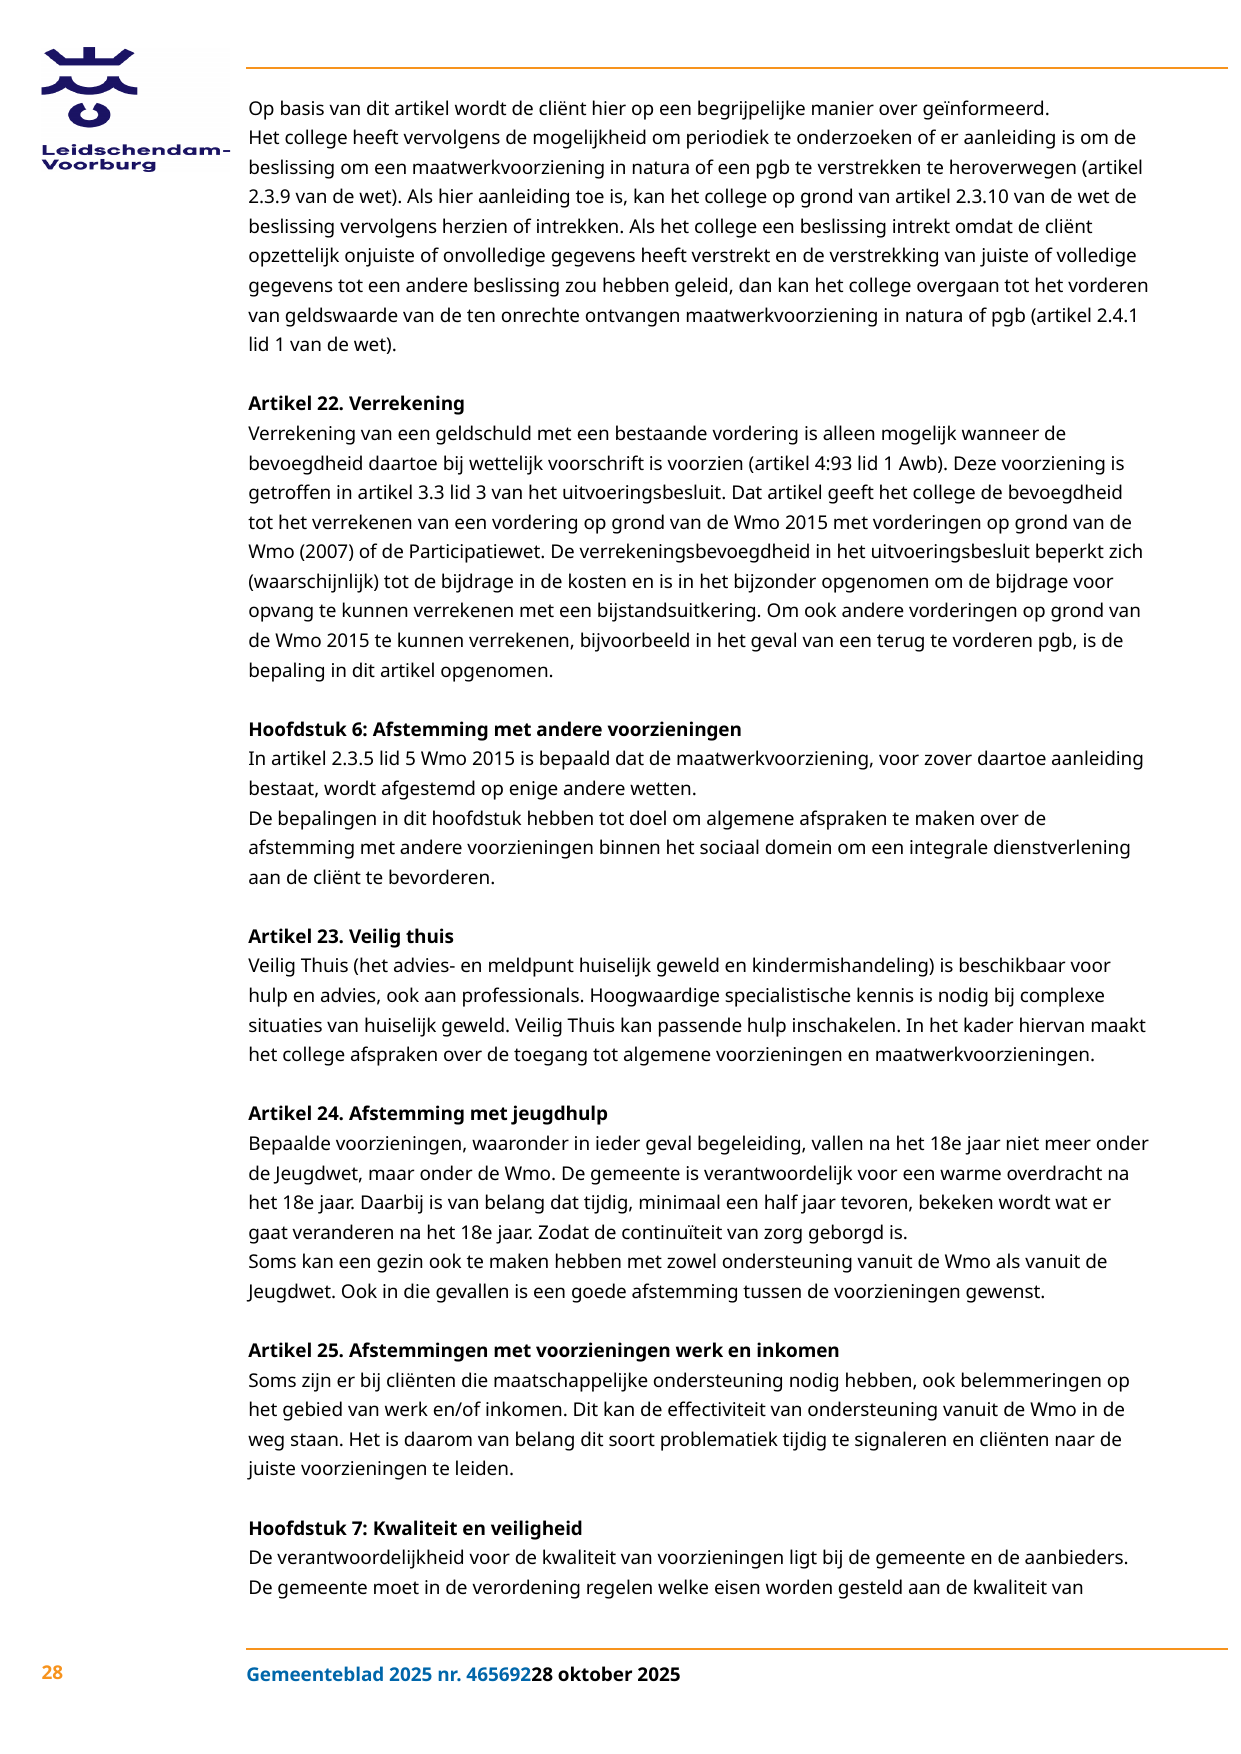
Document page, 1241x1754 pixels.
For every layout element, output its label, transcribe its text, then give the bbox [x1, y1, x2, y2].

text Artikel 23. Veilig thuis [248, 923, 1152, 949]
text Soms kan een gezin ook te maken hebben met zowel ondersteuning vanuit de Wmo als vanuit de Jeugdwet. Ook in die gevallen is een goede afstemming tussen de voorzieningen gewenst. [248, 1248, 1152, 1304]
text Hoofdstuk 7: Kwaliteit en veiligheid [248, 1515, 1152, 1541]
text Bepaalde voorzieningen, waaronder in ieder geval begeleiding, vallen na het 18e jaar niet meer onder de Jeugdwet, maar onder de Wmo. De gemeente is verantwoordelijk voor een warme overdracht na het 18e jaar. Daarbij is van belang dat tijdig, minimaal een half jaar tevoren, bekeken wordt wat er gaat veranderen na het 18e jaar. Zodat de continuïteit van zorg geborgd is. [248, 1130, 1152, 1245]
text Op basis van dit artikel wordt de cliënt hier op een begrijpelijke manier over geïnformeerd. [248, 95, 1152, 121]
text Veilig Thuis (het advies- en meldpunt huiselijk geweld en kindermishandeling) is beschikbaar voor hulp en advies, ook aan professionals. Hoogwaardige specialistische kennis is nodig bij complexe situaties van huiselijk geweld. Veilig Thuis kan passende hulp inschakelen. In het kader hiervan maakt het college afspraken over de toegang tot algemene voorzieningen en maatwerkvoorzieningen. [248, 953, 1152, 1067]
text In artikel 2.3.5 lid 5 Wmo 2015 is bepaald dat de maatwerkvoorziening, voor zover daartoe aanleiding bestaat, wordt afgestemd op enige andere wetten. [248, 746, 1152, 801]
text Soms zijn er bij cliënten die maatschappelijke ondersteuning nodig hebben, ook belemmeringen op het gebied van werk en/of inkomen. Dit kan de effectiviteit van ondersteuning vanuit de Wmo in de weg staan. Het is daarom van belang dit soort problematiek tijdig te signaleren en cliënten naar de juiste voorzieningen te leiden. [248, 1367, 1152, 1481]
text Hoofdstuk 6: Afstemming met andere voorzieningen [248, 716, 1152, 742]
text Verrekening van een geldschuld met een bestaande vordering is alleen mogelijk wanneer de bevoegdheid daartoe bij wettelijk voorschrift is voorzien (artikel 4:93 lid 1 Awb). Deze voorziening is getroffen in artikel 3.3 lid 3 van het uitvoeringsbesluit. Dat artikel geeft het college de bevoegdheid tot het verrekenen van een vordering op grond van de Wmo 2015 met vorderingen op grond van de Wmo (2007) of de Participatiewet. De verrekeningsbevoegdheid in het uitvoeringsbesluit beperkt zich (waarschijnlijk) tot de bijdrage in de kosten en is in het bijzonder opgenomen om de bijdrage voor opvang te kunnen verrekenen met een bijstandsuitkering. Om ook andere vorderingen op grond van de Wmo 2015 te kunnen verrekenen, bijvoorbeeld in het geval van een terug te vorderen pgb, is de bepaling in dit artikel opgenomen. [248, 420, 1152, 683]
picture [41, 47, 231, 172]
text Artikel 22. Verrekening [248, 391, 1152, 416]
text Artikel 24. Afstemming met jeugdhulp [248, 1101, 1152, 1126]
text Het college heeft vervolgens de mogelijkheid om periodiek te onderzoeken of er aanleiding is om de beslissing om een maatwerkvoorziening in natura of een pgb te verstrekken te heroverwegen (artikel 2.3.9 van de wet). Als hier aanleiding toe is, kan het college op grond van artikel 2.3.10 van de wet de beslissing vervolgens herzien of intrekken. Als het college een beslissing intrekt omdat de cliënt opzettelijk onjuiste of onvolledige gegevens heeft verstrekt en de verstrekking van juiste of volledige gegevens tot een andere beslissing zou hebben geleid, dan kan het college overgaan tot het vorderen van geldswaarde van de ten onrechte ontvangen maatwerkvoorziening in natura of pgb (artikel 2.4.1 lid 1 van de wet). [248, 124, 1152, 357]
text Artikel 25. Afstemmingen met voorzieningen werk en inkomen [248, 1337, 1152, 1363]
text De verantwoordelijkheid voor de kwaliteit van voorzieningen ligt bij de gemeente en de aanbieders. De gemeente moet in de verordening regelen welke eisen worden gesteld aan de kwaliteit van [248, 1544, 1152, 1600]
text De bepalingen in dit hoofdstuk hebben tot doel om algemene afspraken te maken over de afstemming met andere voorzieningen binnen het sociaal domein om een integrale dienstverlening aan de cliënt te bevorderen. [248, 805, 1152, 890]
